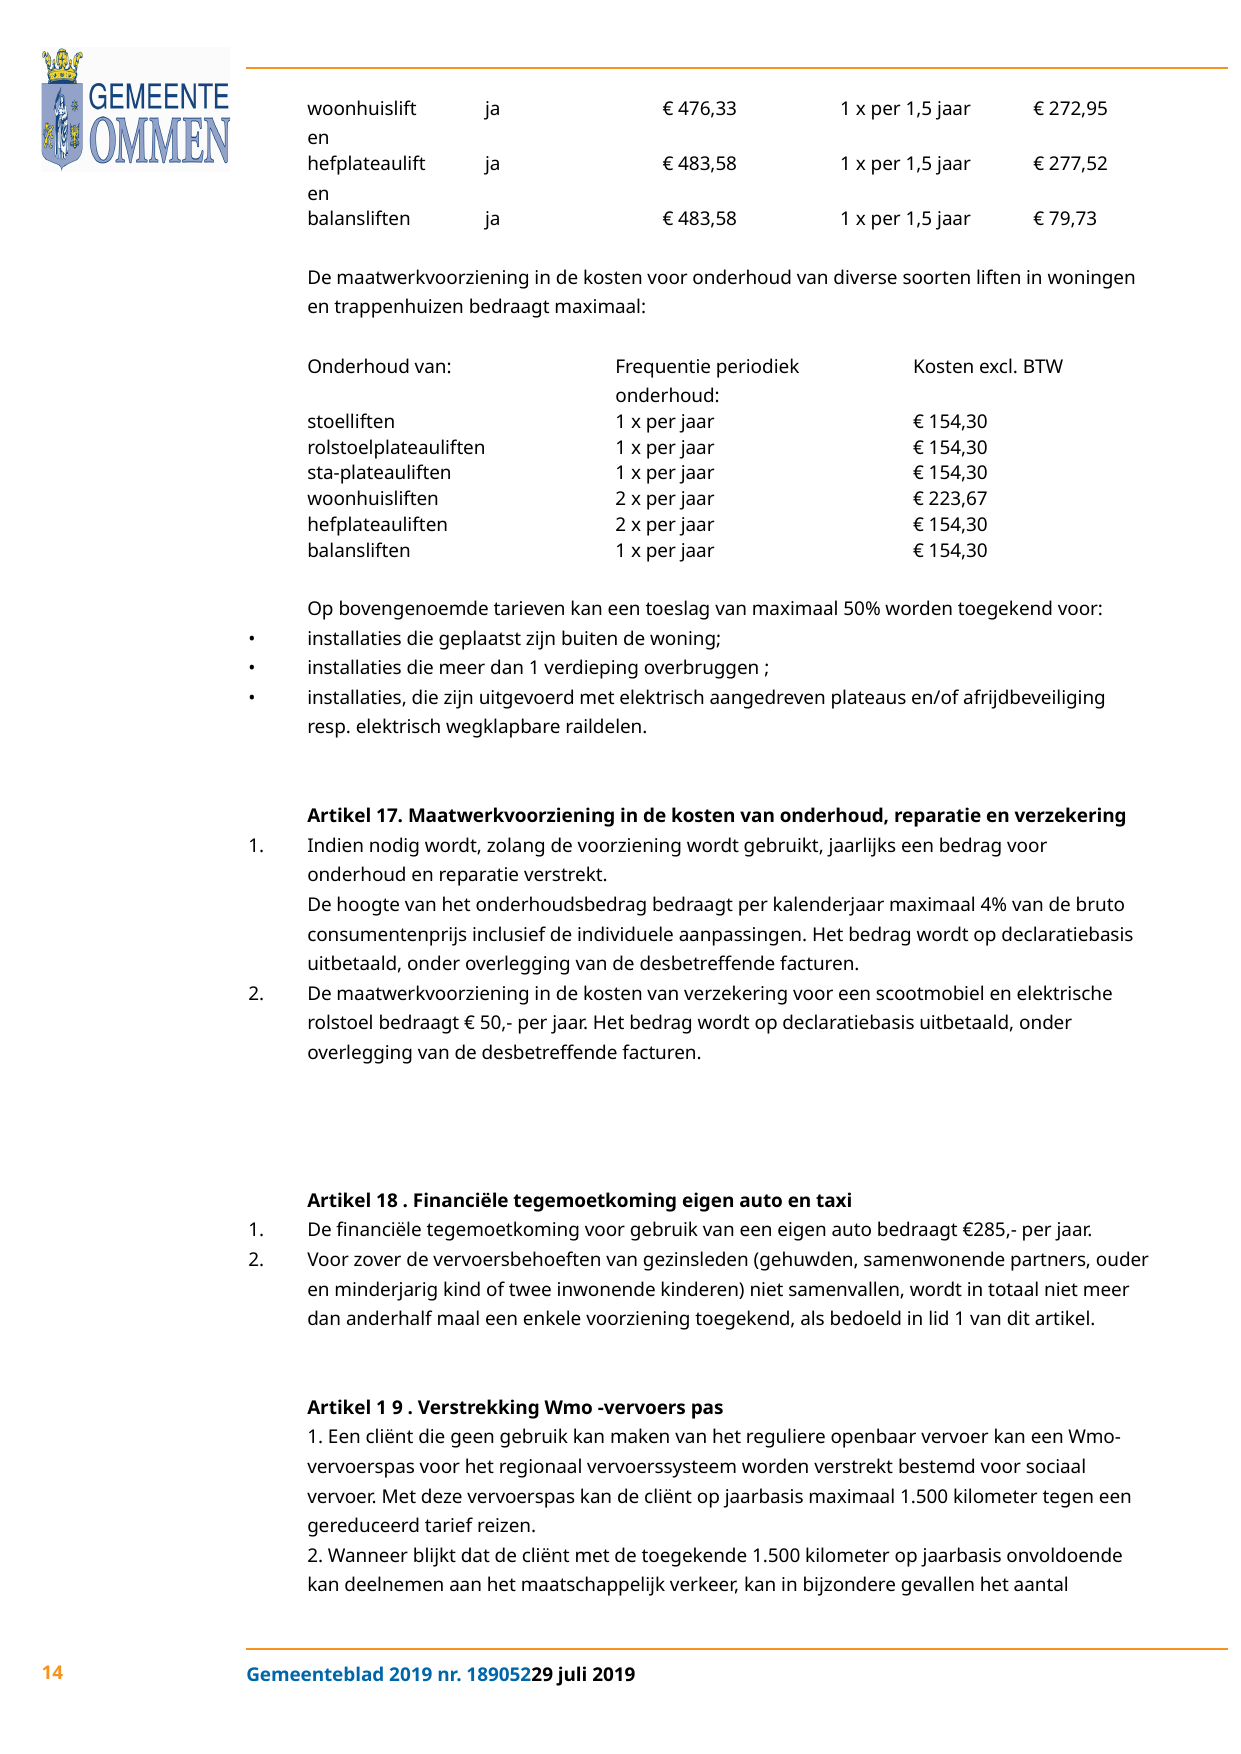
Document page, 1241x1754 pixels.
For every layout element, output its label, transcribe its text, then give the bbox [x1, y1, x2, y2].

table_cell € 272,95 [974, 95, 1152, 150]
table_cell 1 x per 1,5 jaar [781, 150, 974, 205]
table_cell € 154,30 [854, 408, 1152, 434]
list Artikel 17. Maatwerkvoorziening in de kosten van onderhoud, reparatie en verzekering [248, 802, 1152, 828]
list installaties die geplaatst zijn buiten de woning; [248, 625, 1152, 651]
table_cell ja [426, 205, 603, 231]
list installaties, die zijn uitgevoerd met elektrisch aangedreven plateaus en/of afrijdbeveiliging resp. elektrisch wegklapbare raildelen. [248, 684, 1152, 739]
table_cell 1 x per jaar [556, 434, 854, 459]
picture [41, 47, 231, 172]
table_cell 1 x per jaar [556, 408, 854, 434]
table_cell € 277,52 [974, 150, 1152, 205]
list installaties die meer dan 1 verdieping overbruggen ; [248, 654, 1152, 680]
list 2. Wanneer blijkt dat de cliënt met de toegekende 1.500 kilometer op jaarbasis onvoldoende kan deelnemen aan het maatschappelijk verkeer, kan in bijzondere gevallen het aantal [248, 1542, 1152, 1597]
table_cell 1 x per jaar [556, 460, 854, 485]
list Indien nodig wordt, zolang de voorziening wordt gebruikt, jaarlijks een bedrag voor onderhoud en reparatie verstrekt. [248, 832, 1152, 887]
table_cell € 483,58 [603, 150, 781, 205]
table_cell ja [426, 95, 603, 150]
table_cell balansliften [248, 537, 556, 562]
table_cell € 223,67 [854, 485, 1152, 511]
table_cell stoelliften [248, 408, 556, 434]
table_cell 2 x per jaar [556, 485, 854, 511]
table_cell hefplateauliften [248, 150, 426, 205]
table_cell 2 x per jaar [556, 511, 854, 537]
table_cell € 483,58 [603, 205, 781, 231]
table_cell € 154,30 [854, 511, 1152, 537]
table_cell woonhuisliften [248, 95, 426, 150]
table_header Frequentie periodiek onderhoud: [556, 353, 854, 408]
list Artikel 1 9 . Verstrekking Wmo -vervoers pas [248, 1394, 1152, 1420]
list 1. Een cliënt die geen gebruik kan maken van het reguliere openbaar vervoer kan een Wmo-vervoerspas voor het regionaal vervoerssysteem worden verstrekt bestemd voor sociaal vervoer. Met deze vervoerspas kan de cliënt op jaarbasis maximaal 1.500 kilometer tegen een gereduceerd tarief reizen. [248, 1424, 1152, 1538]
table_header Kosten excl. BTW [854, 353, 1152, 408]
list De maatwerkvoorziening in de kosten van verzekering voor een scootmobiel en elektrische rolstoel bedraagt € 50,- per jaar. Het bedrag wordt op declaratiebasis uitbetaald, onder overlegging van de desbetreffende facturen. [248, 980, 1152, 1065]
table_cell hefplateauliften [248, 511, 556, 537]
table_cell 1 x per jaar [556, 537, 854, 562]
table_cell balansliften [248, 205, 426, 231]
table_cell € 476,33 [603, 95, 781, 150]
list De hoogte van het onderhoudsbedrag bedraagt per kalenderjaar maximaal 4% van de bruto consumentenprijs inclusief de individuele aanpassingen. Het bedrag wordt op declaratiebasis uitbetaald, onder overlegging van de desbetreffende facturen. [248, 891, 1152, 976]
table_cell € 154,30 [854, 537, 1152, 562]
list Voor zover de vervoersbehoeften van gezinsleden (gehuwden, samenwonende partners, ouder en minderjarig kind of twee inwonende kinderen) niet samenvallen, wordt in totaal niet meer dan anderhalf maal een enkele voorziening toegekend, als bedoeld in lid 1 van dit artikel. [248, 1246, 1152, 1331]
table_header Onderhoud van: [248, 353, 556, 408]
list Op bovengenoemde tarieven kan een toeslag van maximaal 50% worden toegekend voor: [248, 595, 1152, 621]
table_cell rolstoelplateauliften [248, 434, 556, 459]
table_cell 1 x per 1,5 jaar [781, 205, 974, 231]
list De financiële tegemoetkoming voor gebruik van een eigen auto bedraagt €285,- per jaar. [248, 1217, 1152, 1242]
table_cell ja [426, 150, 603, 205]
table_cell woonhuisliften [248, 485, 556, 511]
table_cell € 79,73 [974, 205, 1152, 231]
list Artikel 18 . Financiële tegemoetkoming eigen auto en taxi [248, 1187, 1152, 1213]
table_cell sta-plateauliften [248, 460, 556, 485]
list De maatwerkvoorziening in de kosten voor onderhoud van diverse soorten liften in woningen en trappenhuizen bedraagt maximaal: [248, 264, 1152, 319]
table_cell 1 x per 1,5 jaar [781, 95, 974, 150]
table_cell € 154,30 [854, 434, 1152, 459]
table_cell € 154,30 [854, 460, 1152, 485]
